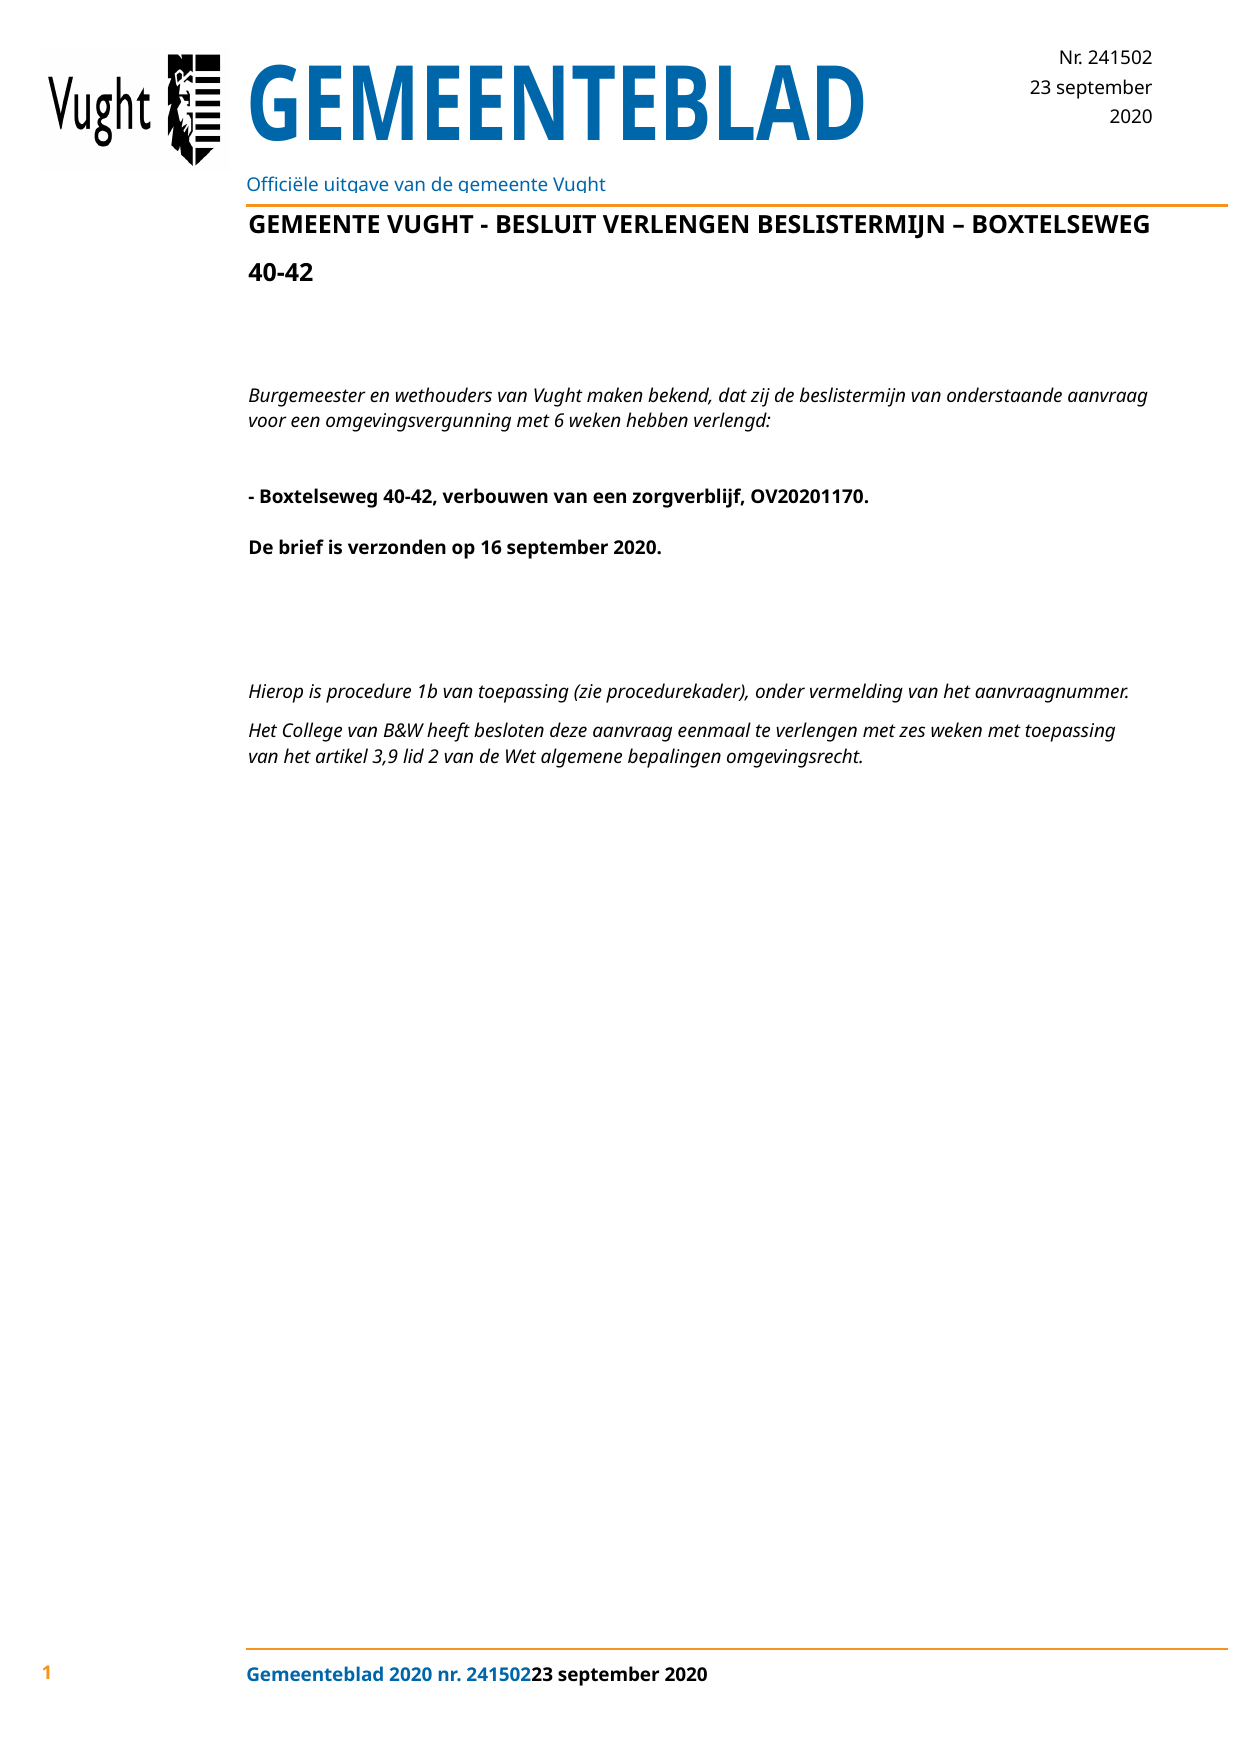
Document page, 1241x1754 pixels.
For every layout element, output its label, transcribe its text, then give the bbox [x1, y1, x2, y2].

text GEMEENTE VUGHT - BESLUIT VERLENGEN BESLISTERMIJN – BOXTELSEWEG 40-42 [248, 207, 1152, 288]
text Hierop is procedure 1b van toepassing (zie procedurekader), onder vermelding van het aanvraagnummer. [248, 678, 1152, 704]
text De brief is verzonden op 16 september 2020. [248, 534, 1152, 560]
text Burgemeester en wethouders van Vught maken bekend, dat zij de beslistermijn van onderstaande aanvraag voor een omgevingsvergunning met 6 weken hebben verlengd: [248, 382, 1152, 433]
text Het College van B&W heeft besloten deze aanvraag eenmaal te verlengen met zes weken met toepassing van het artikel 3,9 lid 2 van de Wet algemene bepalingen omgevingsrecht. [248, 717, 1152, 769]
text - Boxtelseweg 40-42, verbouwen van een zorgverblijf, OV20201170. [248, 484, 1152, 509]
picture [41, 47, 231, 172]
